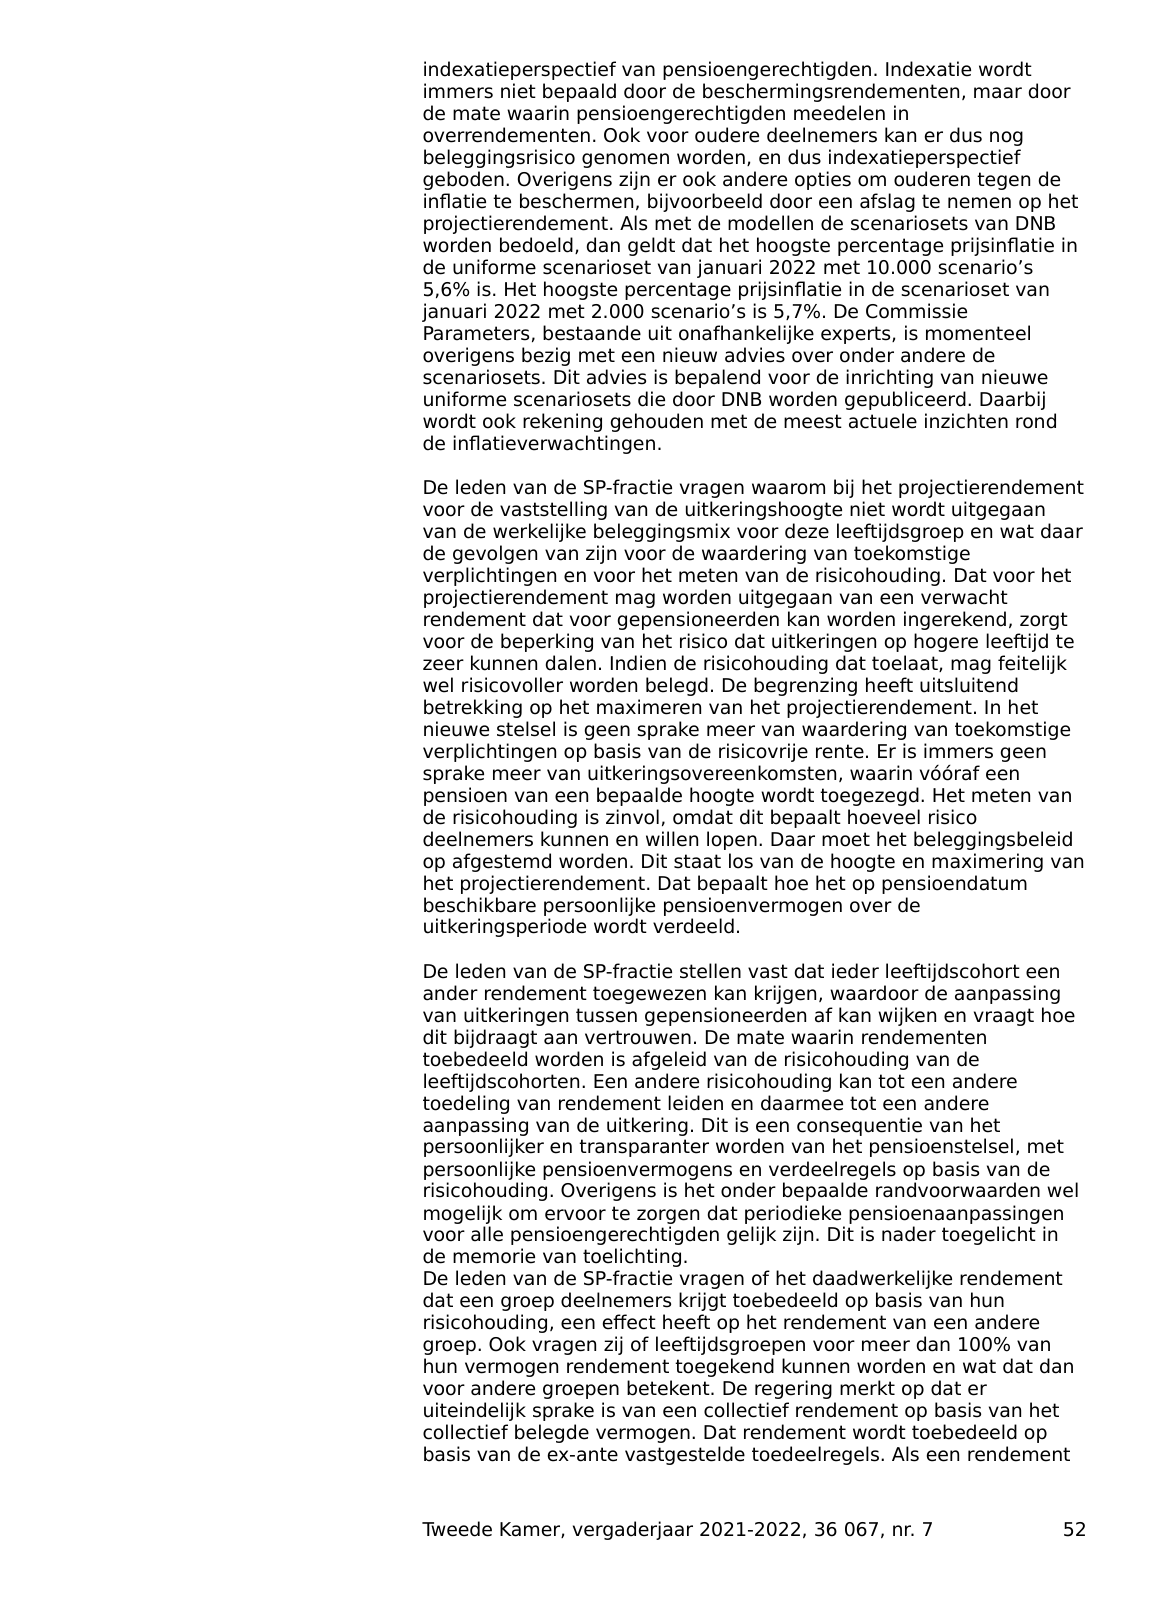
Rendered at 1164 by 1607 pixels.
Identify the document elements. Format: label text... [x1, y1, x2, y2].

text De leden van de SP-fractie stellen vast dat ieder leeftijdscohort een ander rendement toegewezen kan krijgen, waardoor de aanpassing van uitkeringen tussen gepensioneerden af kan wijken en vraagt hoe dit bijdraagt aan vertrouwen. De mate waarin rendementen toebedeeld worden is afgeleid van de risicohouding van de leeftijdscohorten. Een andere risicohouding kan tot een andere toedeling van rendement leiden en daarmee tot een andere aanpassing van de uitkering. Dit is een consequentie van het persoonlijker en transparanter worden van het pensioenstelsel, met persoonlijke pensioenvermogens en verdeelregels op basis van de risicohouding. Overigens is het onder bepaalde randvoorwaarden wel mogelijk om ervoor te zorgen dat periodieke pensioenaanpassingen voor alle pensioengerechtigden gelijk zijn. Dit is nader toegelicht in de memorie van toelichting. [422, 961, 1087, 1268]
text De leden van de SP-fractie vragen of het daadwerkelijke rendement dat een groep deelnemers krijgt toebedeeld op basis van hun risicohouding, een effect heeft op het rendement van een andere groep. Ook vragen zij of leeftijdsgroepen voor meer dan 100% van hun vermogen rendement toegekend kunnen worden en wat dat dan voor andere groepen betekent. De regering merkt op dat er uiteindelijk sprake is van een collectief rendement op basis van het collectief belegde vermogen. Dat rendement wordt toebedeeld op basis van de ex-ante vastgestelde toedeelregels. Als een rendement [422, 1268, 1087, 1466]
text De leden van de SP-fractie vragen waarom bij het projectierendement voor de vaststelling van de uitkeringshoogte niet wordt uitgegaan van de werkelijke beleggingsmix voor deze leeftijdsgroep en wat daar de gevolgen van zijn voor de waardering van toekomstige verplichtingen en voor het meten van de risicohouding. Dat voor het projectierendement mag worden uitgegaan van een verwacht rendement dat voor gepensioneerden kan worden ingerekend, zorgt voor de beperking van het risico dat uitkeringen op hogere leeftijd te zeer kunnen dalen. Indien de risicohouding dat toelaat, mag feitelijk wel risicovoller worden belegd. De begrenzing heeft uitsluitend betrekking op het maximeren van het projectierendement. In het nieuwe stelsel is geen sprake meer van waardering van toekomstige verplichtingen op basis van de risicovrije rente. Er is immers geen sprake meer van uitkeringsovereenkomsten, waarin vóóraf een pensioen van een bepaalde hoogte wordt toegezegd. Het meten van de risicohouding is zinvol, omdat dit bepaalt hoeveel risico deelnemers kunnen en willen lopen. Daar moet het beleggingsbeleid op afgestemd worden. Dit staat los van de hoogte en maximering van het projectierendement. Dat bepaalt hoe het op pensioendatum beschikbare persoonlijke pensioenvermogen over de uitkeringsperiode wordt verdeeld. [422, 477, 1087, 938]
text indexatieperspectief van pensioengerechtigden. Indexatie wordt immers niet bepaald door de beschermingsrendementen, maar door de mate waarin pensioengerechtigden meedelen in overrendementen. Ook voor oudere deelnemers kan er dus nog beleggingsrisico genomen worden, en dus indexatieperspectief geboden. Overigens zijn er ook andere opties om ouderen tegen de inflatie te beschermen, bijvoorbeeld door een afslag te nemen op het projectierendement. Als met de modellen de scenariosets van DNB worden bedoeld, dan geldt dat het hoogste percentage prijsinflatie in de uniforme scenarioset van januari 2022 met 10.000 scenario’s 5,6% is. Het hoogste percentage prijsinflatie in de scenarioset van januari 2022 met 2.000 scenario’s is 5,7%. De Commissie Parameters, bestaande uit onafhankelijke experts, is momenteel overigens bezig met een nieuw advies over onder andere de scenariosets. Dit advies is bepalend voor de inrichting van nieuwe uniforme scenariosets die door DNB worden gepubliceerd. Daarbij wordt ook rekening gehouden met de meest actuele inzichten rond de inflatieverwachtingen. [422, 59, 1087, 455]
